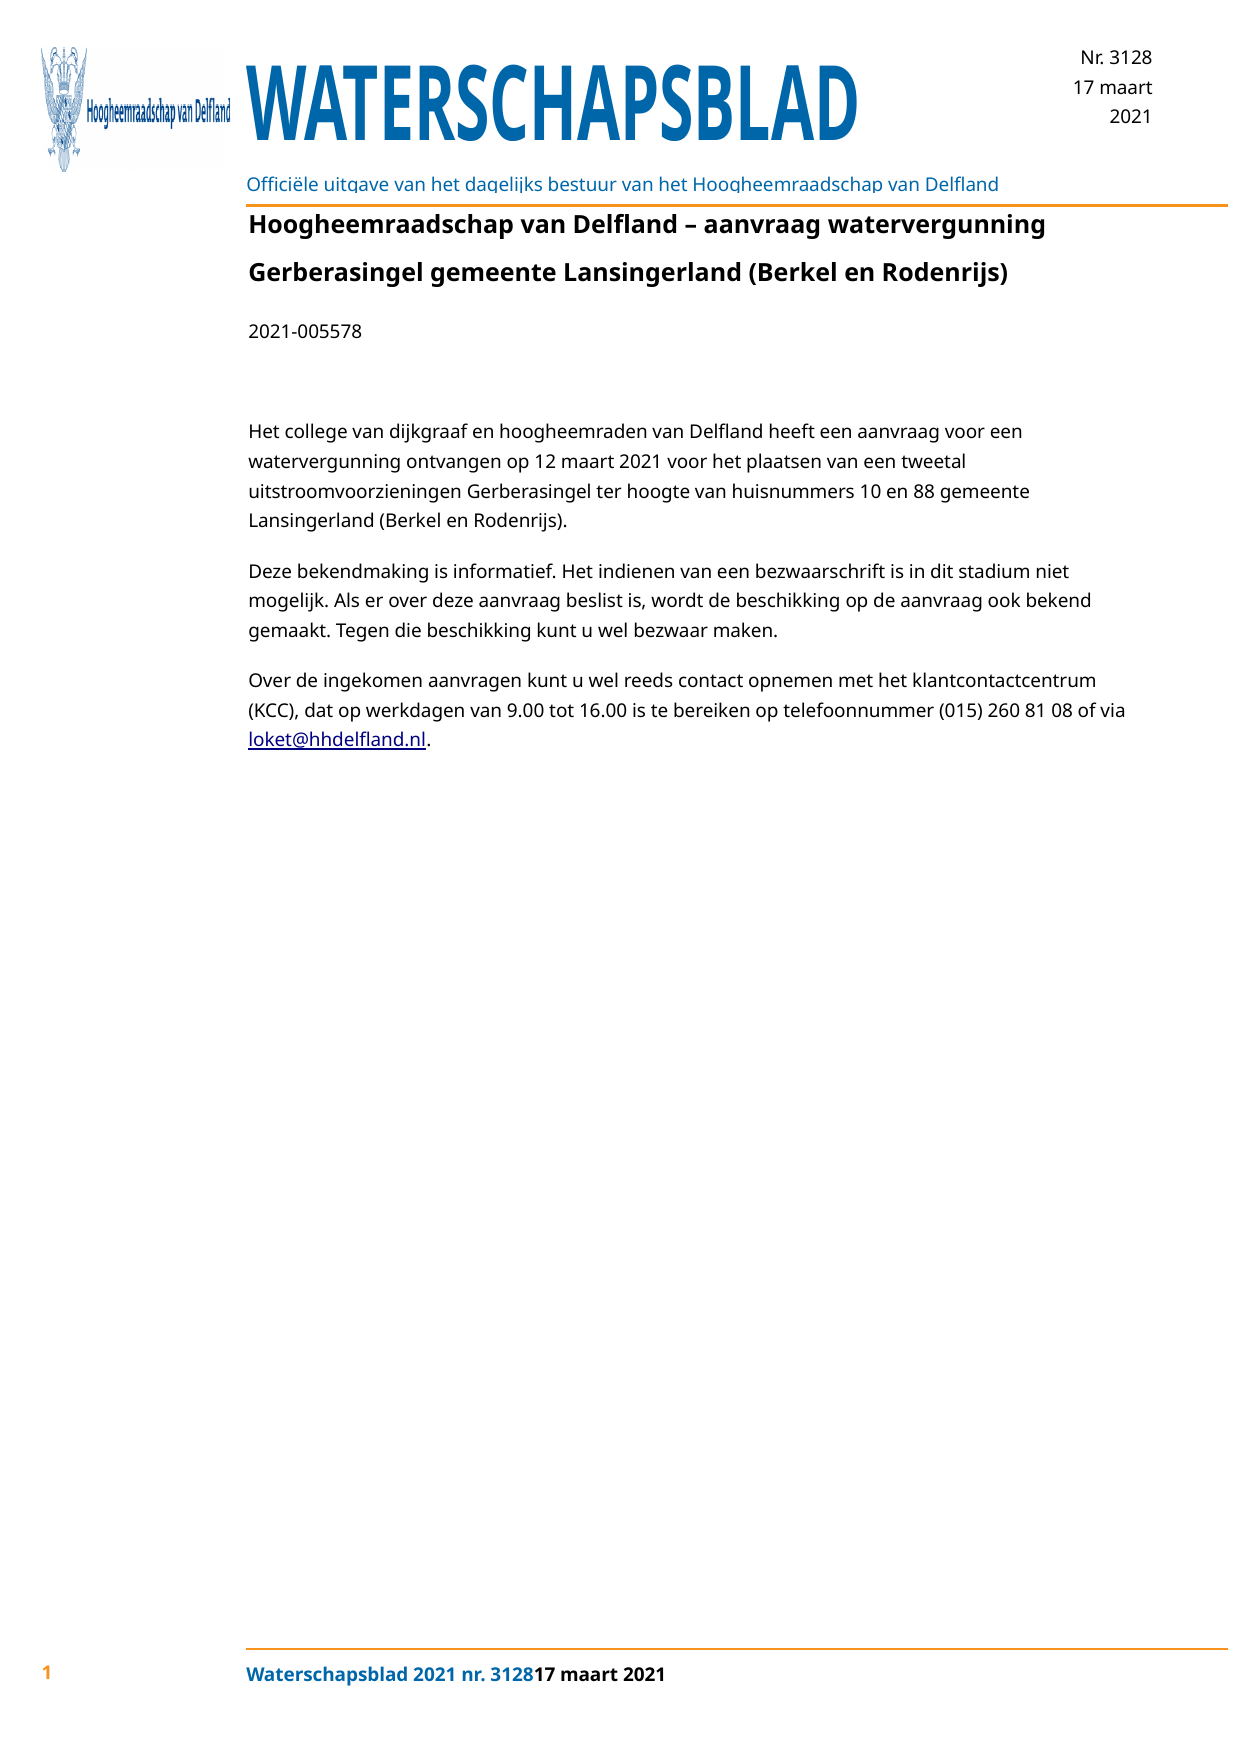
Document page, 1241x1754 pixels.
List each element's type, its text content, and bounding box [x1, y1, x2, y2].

text Over de ingekomen aanvragen kunt u wel reeds contact opnemen met het klantcontactcentrum (KCC), dat op werkdagen van 9.00 tot 16.00 is te bereiken op telefoonnummer (015) 260 81 08 of via loket@hhdelfland.nl. [248, 667, 1152, 752]
text 2021-005578 [248, 318, 1152, 344]
text Het college van dijkgraaf en hoogheemraden van Delfland heeft een aanvraag voor een watervergunning ontvangen op 12 maart 2021 voor het plaatsen van een tweetal uitstroomvoorzieningen Gerberasingel ter hoogte van huisnummers 10 en 88 gemeente Lansingerland (Berkel en Rodenrijs). [248, 419, 1152, 533]
text Hoogheemraadschap van Delfland – aanvraag watervergunning Gerberasingel gemeente Lansingerland (Berkel en Rodenrijs) [248, 207, 1152, 288]
text Deze bekendmaking is informatief. Het indienen van een bezwaarschrift is in dit stadium niet mogelijk. Als er over deze aanvraag beslist is, wordt de beschikking op de aanvraag ook bekend gemaakt. Tegen die beschikking kunt u wel bezwaar maken. [248, 558, 1152, 643]
picture [41, 47, 231, 172]
